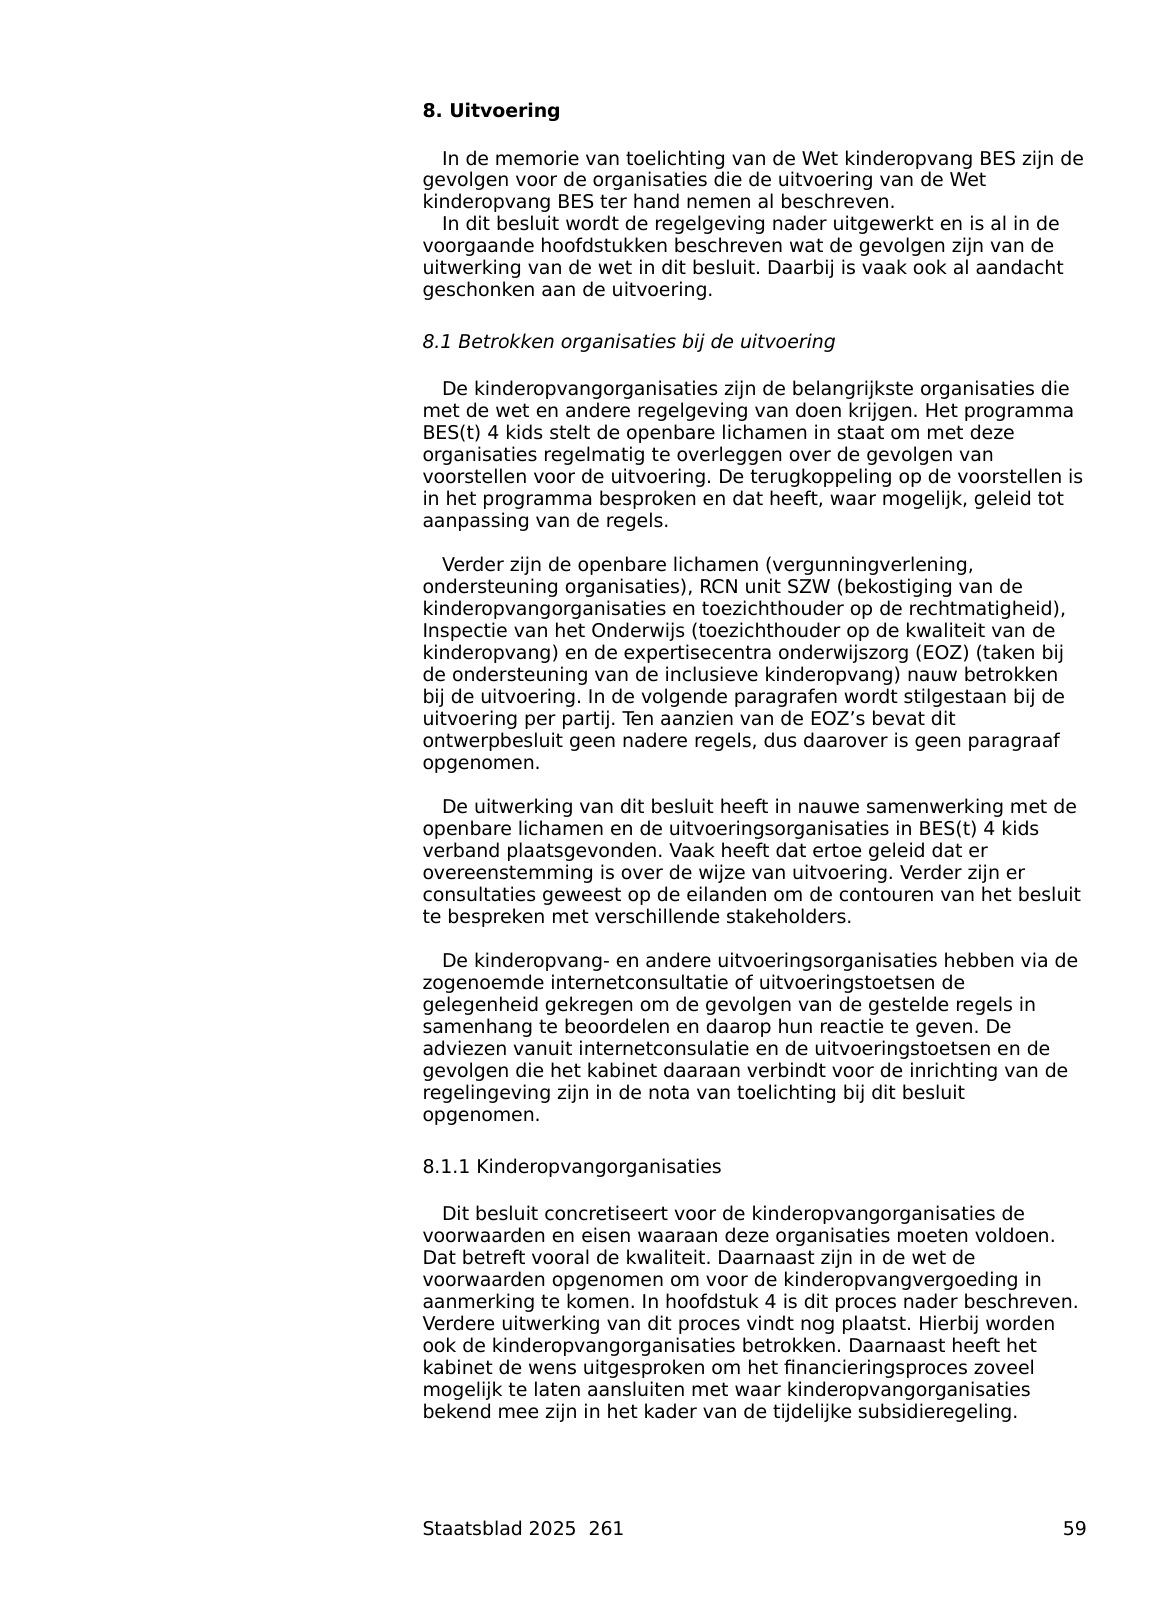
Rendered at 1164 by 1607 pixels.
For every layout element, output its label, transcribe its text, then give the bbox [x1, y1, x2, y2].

text De kinderopvang- en andere uitvoeringsorganisaties hebben via de zogenoemde internetconsultatie of uitvoeringstoetsen de gelegenheid gekregen om de gevolgen van de gestelde regels in samenhang te beoordelen en daarop hun reactie te geven. De adviezen vanuit internetconsulatie en de uitvoeringstoetsen en de gevolgen die het kabinet daaraan verbindt voor de inrichting van de regelingeving zijn in de nota van toelichting bij dit besluit opgenomen. [422, 950, 1087, 1126]
text Dit besluit concretiseert voor de kinderopvangorganisaties de voorwaarden en eisen waaraan deze organisaties moeten voldoen. Dat betreft vooral de kwaliteit. Daarnaast zijn in de wet de voorwaarden opgenomen om voor de kinderopvangvergoeding in aanmerking te komen. In hoofdstuk 4 is dit proces nader beschreven. Verdere uitwerking van dit proces vindt nog plaatst. Hierbij worden ook de kinderopvangorganisaties betrokken. Daarnaast heeft het kabinet de wens uitgesproken om het financieringsproces zoveel mogelijk te laten aansluiten met waar kinderopvangorganisaties bekend mee zijn in het kader van de tijdelijke subsidieregeling. [422, 1203, 1087, 1423]
text De kinderopvangorganisaties zijn de belangrijkste organisaties die met de wet en andere regelgeving van doen krijgen. Het programma BES(t) 4 kids stelt de openbare lichamen in staat om met deze organisaties regelmatig te overleggen over de gevolgen van voorstellen voor de uitvoering. De terugkoppeling op de voorstellen is in het programma besproken en dat heeft, waar mogelijk, geleid tot aanpassing van de regels. [422, 378, 1087, 532]
text Verder zijn de openbare lichamen (vergunningverlening, ondersteuning organisaties), RCN unit SZW (bekostiging van de kinderopvangorganisaties en toezichthouder op de rechtmatigheid), Inspectie van het Onderwijs (toezichthouder op de kwaliteit van de kinderopvang) en de expertisecentra onderwijszorg (EOZ) (taken bij de ondersteuning van de inclusieve kinderopvang) nauw betrokken bij de uitvoering. In de volgende paragrafen wordt stilgestaan bij de uitvoering per partij. Ten aanzien van de EOZ’s bevat dit ontwerpbesluit geen nadere regels, dus daarover is geen paragraaf opgenomen. [422, 554, 1087, 774]
text In de memorie van toelichting van de Wet kinderopvang BES zijn de gevolgen voor de organisaties die de uitvoering van de Wet kinderopvang BES ter hand nemen al beschreven. [422, 147, 1087, 213]
subtitle 8. Uitvoering [422, 100, 1087, 122]
subtitle 8.1.1 Kinderopvangorganisaties [422, 1156, 1087, 1178]
text De uitwerking van dit besluit heeft in nauwe samenwerking met de openbare lichamen en de uitvoeringsorganisaties in BES(t) 4 kids verband plaatsgevonden. Vaak heeft dat ertoe geleid dat er overeenstemming is over de wijze van uitvoering. Verder zijn er consultaties geweest op de eilanden om de contouren van het besluit te bespreken met verschillende stakeholders. [422, 796, 1087, 928]
subtitle 8.1 Betrokken organisaties bij de uitvoering [422, 331, 1087, 353]
text In dit besluit wordt de regelgeving nader uitgewerkt en is al in de voorgaande hoofdstukken beschreven wat de gevolgen zijn van de uitwerking van de wet in dit besluit. Daarbij is vaak ook al aandacht geschonken aan de uitvoering. [422, 213, 1087, 301]
